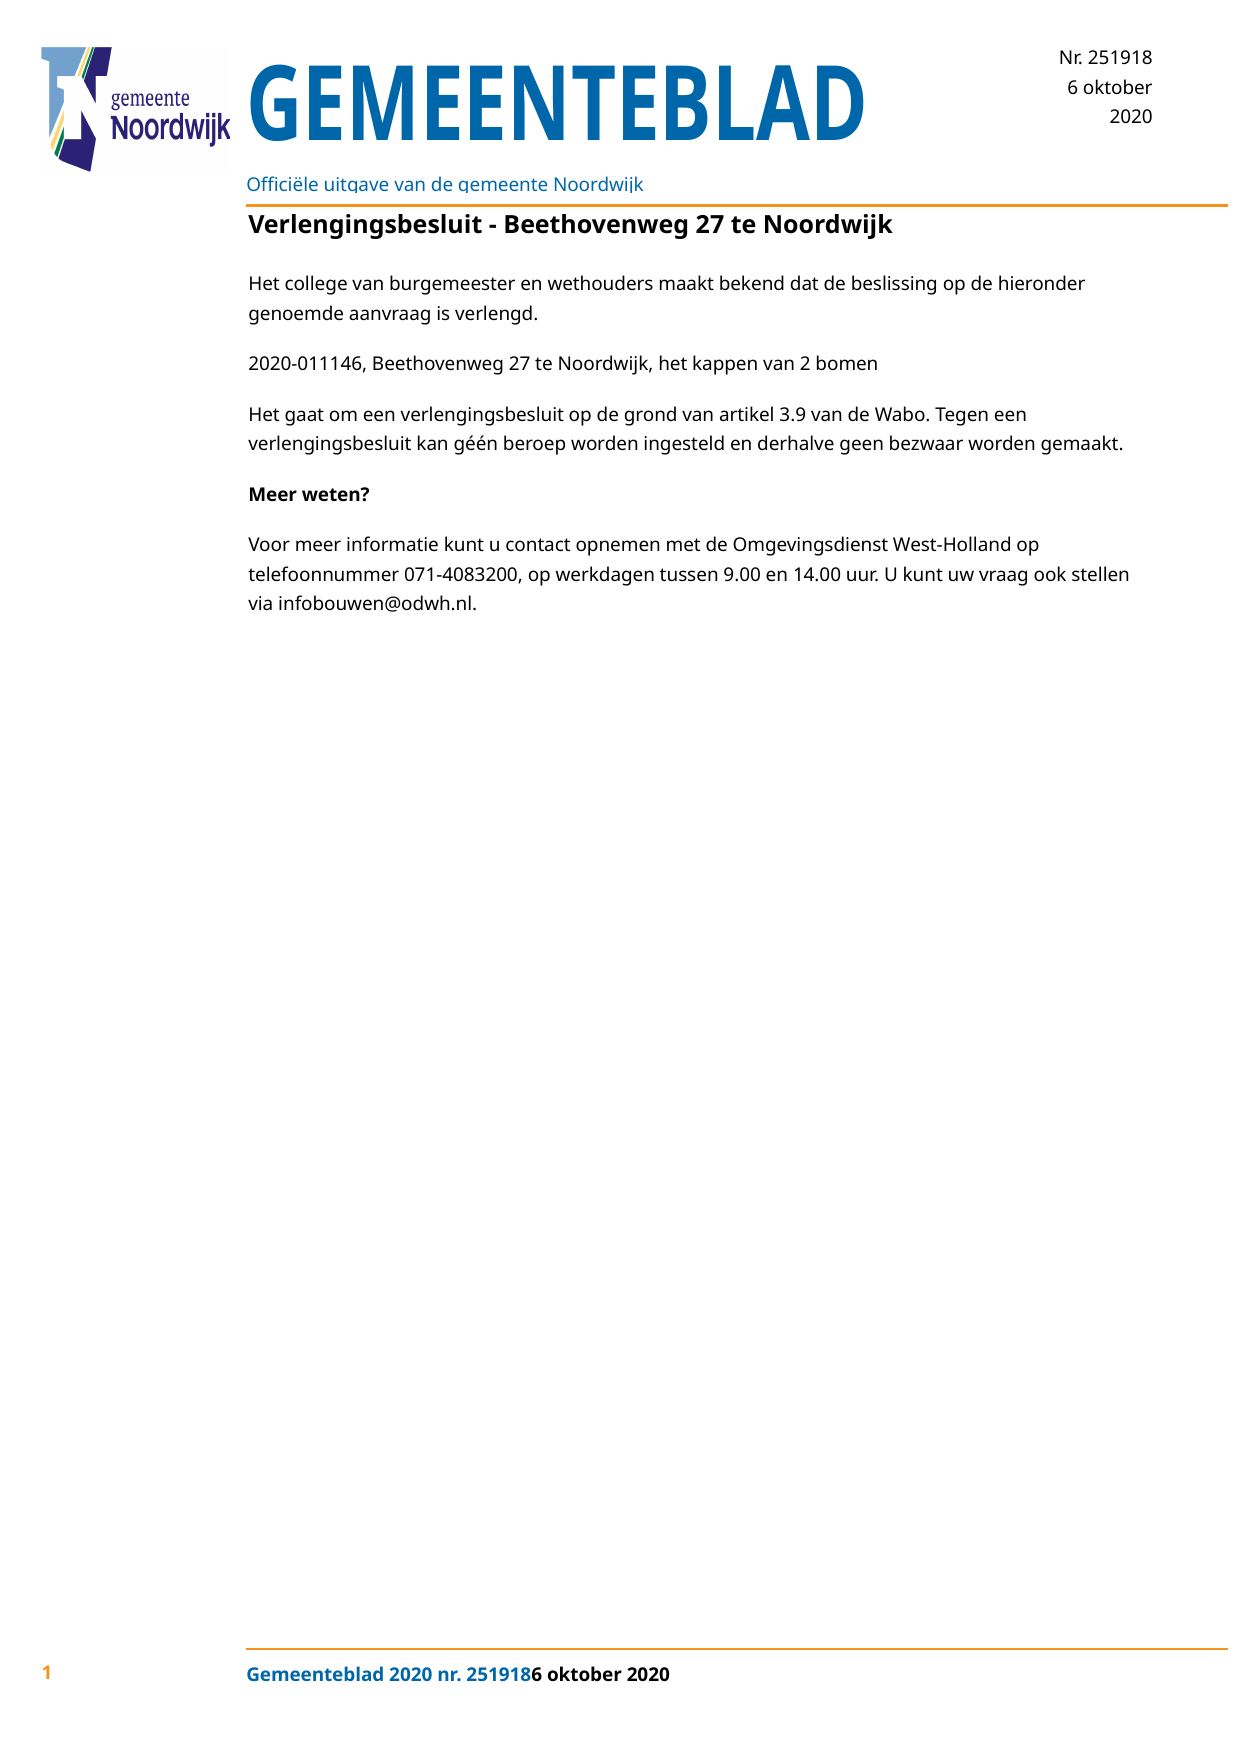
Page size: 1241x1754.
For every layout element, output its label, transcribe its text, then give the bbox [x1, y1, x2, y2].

text Verlengingsbesluit - Beethovenweg 27 te Noordwijk [248, 207, 1152, 241]
text 2020-011146, Beethovenweg 27 te Noordwijk, het kappen van 2 bomen [248, 350, 1152, 376]
text Voor meer informatie kunt u contact opnemen met de Omgevingsdienst West-Holland op telefoonnummer 071-4083200, op werkdagen tussen 9.00 en 14.00 uur. U kunt uw vraag ook stellen via infobouwen@odwh.nl. [248, 531, 1152, 616]
text Het gaat om een verlengingsbesluit op de grond van artikel 3.9 van de Wabo. Tegen een verlengingsbesluit kan géén beroep worden ingesteld en derhalve geen bezwaar worden gemaakt. [248, 401, 1152, 456]
text Meer weten? [248, 481, 1152, 506]
picture [41, 47, 231, 172]
text Het college van burgemeester en wethouders maakt bekend dat de beslissing op de hieronder genoemde aanvraag is verlengd. [248, 270, 1152, 326]
